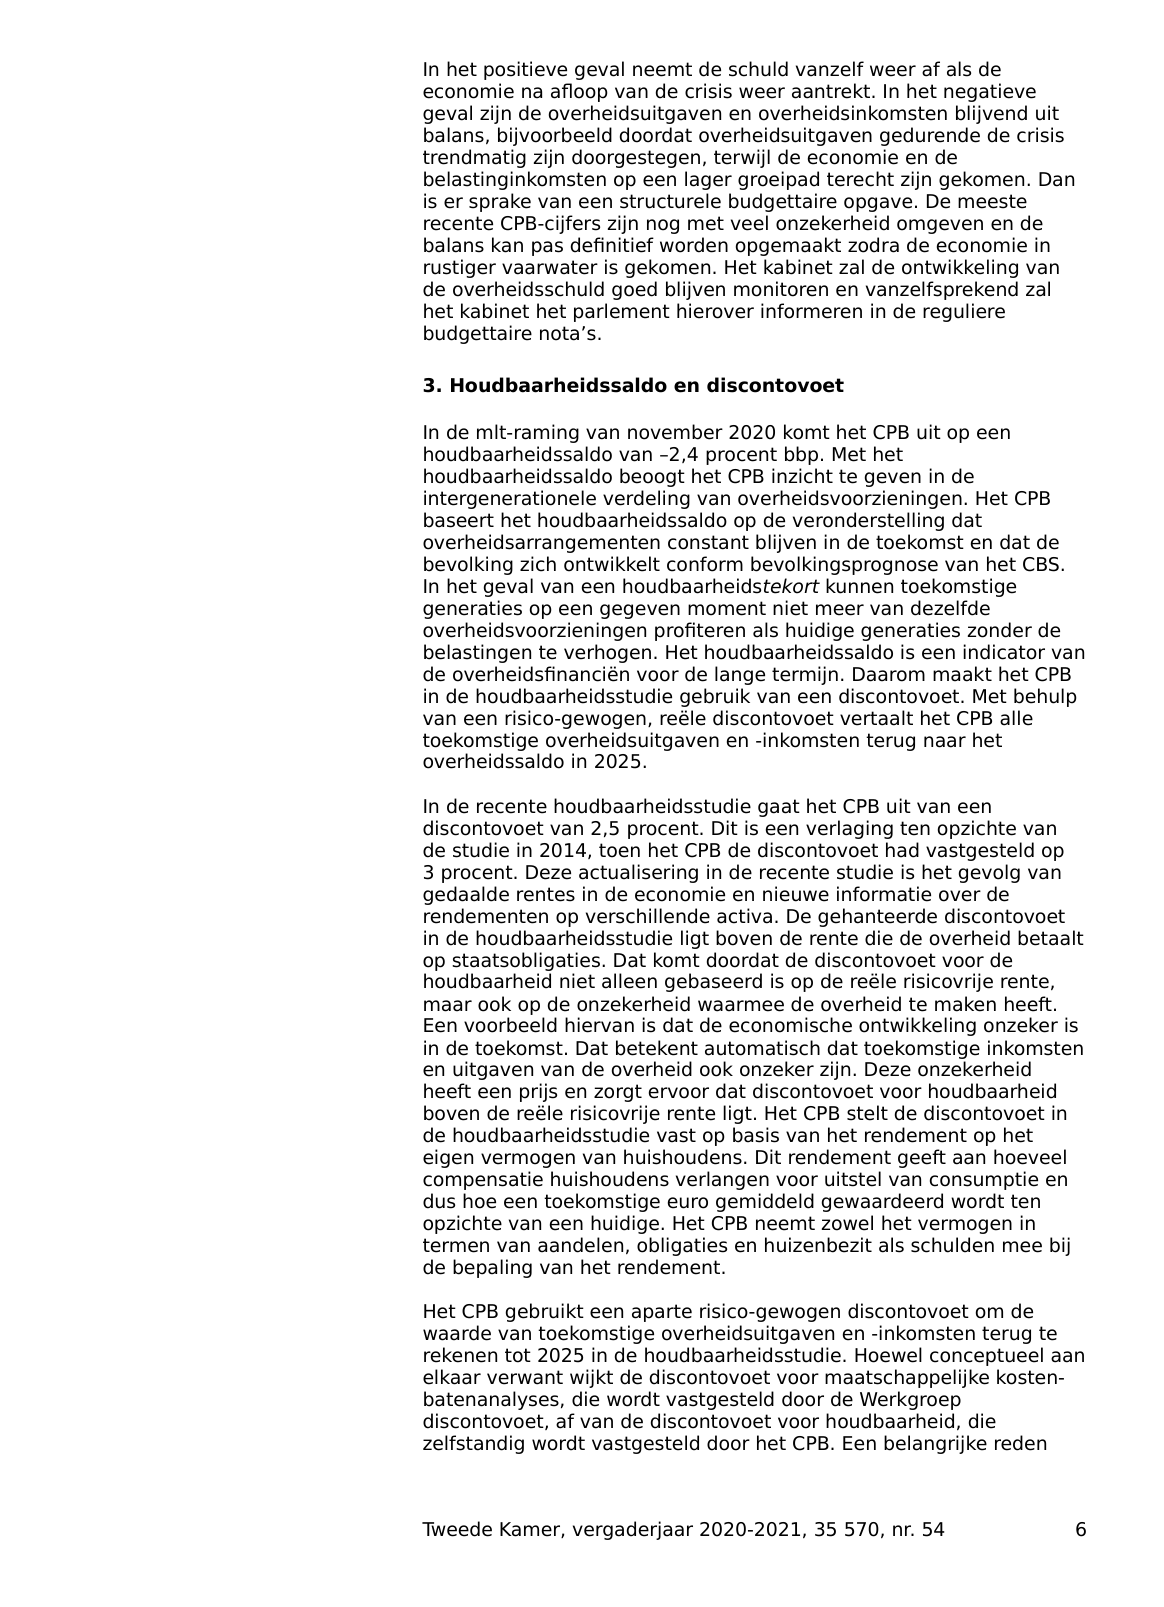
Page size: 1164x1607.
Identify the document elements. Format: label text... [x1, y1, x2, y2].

subtitle 3. Houdbaarheidssaldo en discontovoet [422, 375, 1087, 397]
text In de mlt-raming van november 2020 komt het CPB uit op een houdbaarheidssaldo van –2,4 procent bbp. Met het houdbaarheidssaldo beoogt het CPB inzicht te geven in de intergenerationele verdeling van overheidsvoorzieningen. Het CPB baseert het houdbaarheidssaldo op de veronderstelling dat overheidsarrangementen constant blijven in de toekomst en dat de bevolking zich ontwikkelt conform bevolkingsprognose van het CBS. In het geval van een houdbaarheidstekort kunnen toekomstige generaties op een gegeven moment niet meer van dezelfde overheidsvoorzieningen profiteren als huidige generaties zonder de belastingen te verhogen. Het houdbaarheidssaldo is een indicator van de overheidsfinanciën voor de lange termijn. Daarom maakt het CPB in de houdbaarheidsstudie gebruik van een discontovoet. Met behulp van een risico-gewogen, reële discontovoet vertaalt het CPB alle toekomstige overheidsuitgaven en -inkomsten terug naar het overheidssaldo in 2025. [422, 422, 1087, 773]
text In de recente houdbaarheidsstudie gaat het CPB uit van een discontovoet van 2,5 procent. Dit is een verlaging ten opzichte van de studie in 2014, toen het CPB de discontovoet had vastgesteld op 3 procent. Deze actualisering in de recente studie is het gevolg van gedaalde rentes in de economie en nieuwe informatie over de rendementen op verschillende activa. De gehanteerde discontovoet in de houdbaarheidsstudie ligt boven de rente die de overheid betaalt op staatsobligaties. Dat komt doordat de discontovoet voor de houdbaarheid niet alleen gebaseerd is op de reële risicovrije rente, maar ook op de onzekerheid waarmee de overheid te maken heeft. Een voorbeeld hiervan is dat de economische ontwikkeling onzeker is in de toekomst. Dat betekent automatisch dat toekomstige inkomsten en uitgaven van de overheid ook onzeker zijn. Deze onzekerheid heeft een prijs en zorgt ervoor dat discontovoet voor houdbaarheid boven de reële risicovrije rente ligt. Het CPB stelt de discontovoet in de houdbaarheidsstudie vast op basis van het rendement op het eigen vermogen van huishoudens. Dit rendement geeft aan hoeveel compensatie huishoudens verlangen voor uitstel van consumptie en dus hoe een toekomstige euro gemiddeld gewaardeerd wordt ten opzichte van een huidige. Het CPB neemt zowel het vermogen in termen van aandelen, obligaties en huizenbezit als schulden mee bij de bepaling van het rendement. [422, 796, 1087, 1279]
text Het CPB gebruikt een aparte risico-gewogen discontovoet om de waarde van toekomstige overheidsuitgaven en -inkomsten terug te rekenen tot 2025 in de houdbaarheidsstudie. Hoewel conceptueel aan elkaar verwant wijkt de discontovoet voor maatschappelijke kosten- batenanalyses, die wordt vastgesteld door de Werkgroep discontovoet, af van de discontovoet voor houdbaarheid, die zelfstandig wordt vastgesteld door het CPB. Een belangrijke reden [422, 1301, 1087, 1455]
text In het positieve geval neemt de schuld vanzelf weer af als de economie na afloop van de crisis weer aantrekt. In het negatieve geval zijn de overheidsuitgaven en overheidsinkomsten blijvend uit balans, bijvoorbeeld doordat overheidsuitgaven gedurende de crisis trendmatig zijn doorgestegen, terwijl de economie en de belastinginkomsten op een lager groeipad terecht zijn gekomen. Dan is er sprake van een structurele budgettaire opgave. De meeste recente CPB-cijfers zijn nog met veel onzekerheid omgeven en de balans kan pas definitief worden opgemaakt zodra de economie in rustiger vaarwater is gekomen. Het kabinet zal de ontwikkeling van de overheidsschuld goed blijven monitoren en vanzelfsprekend zal het kabinet het parlement hierover informeren in de reguliere budgettaire nota’s. [422, 59, 1087, 345]
